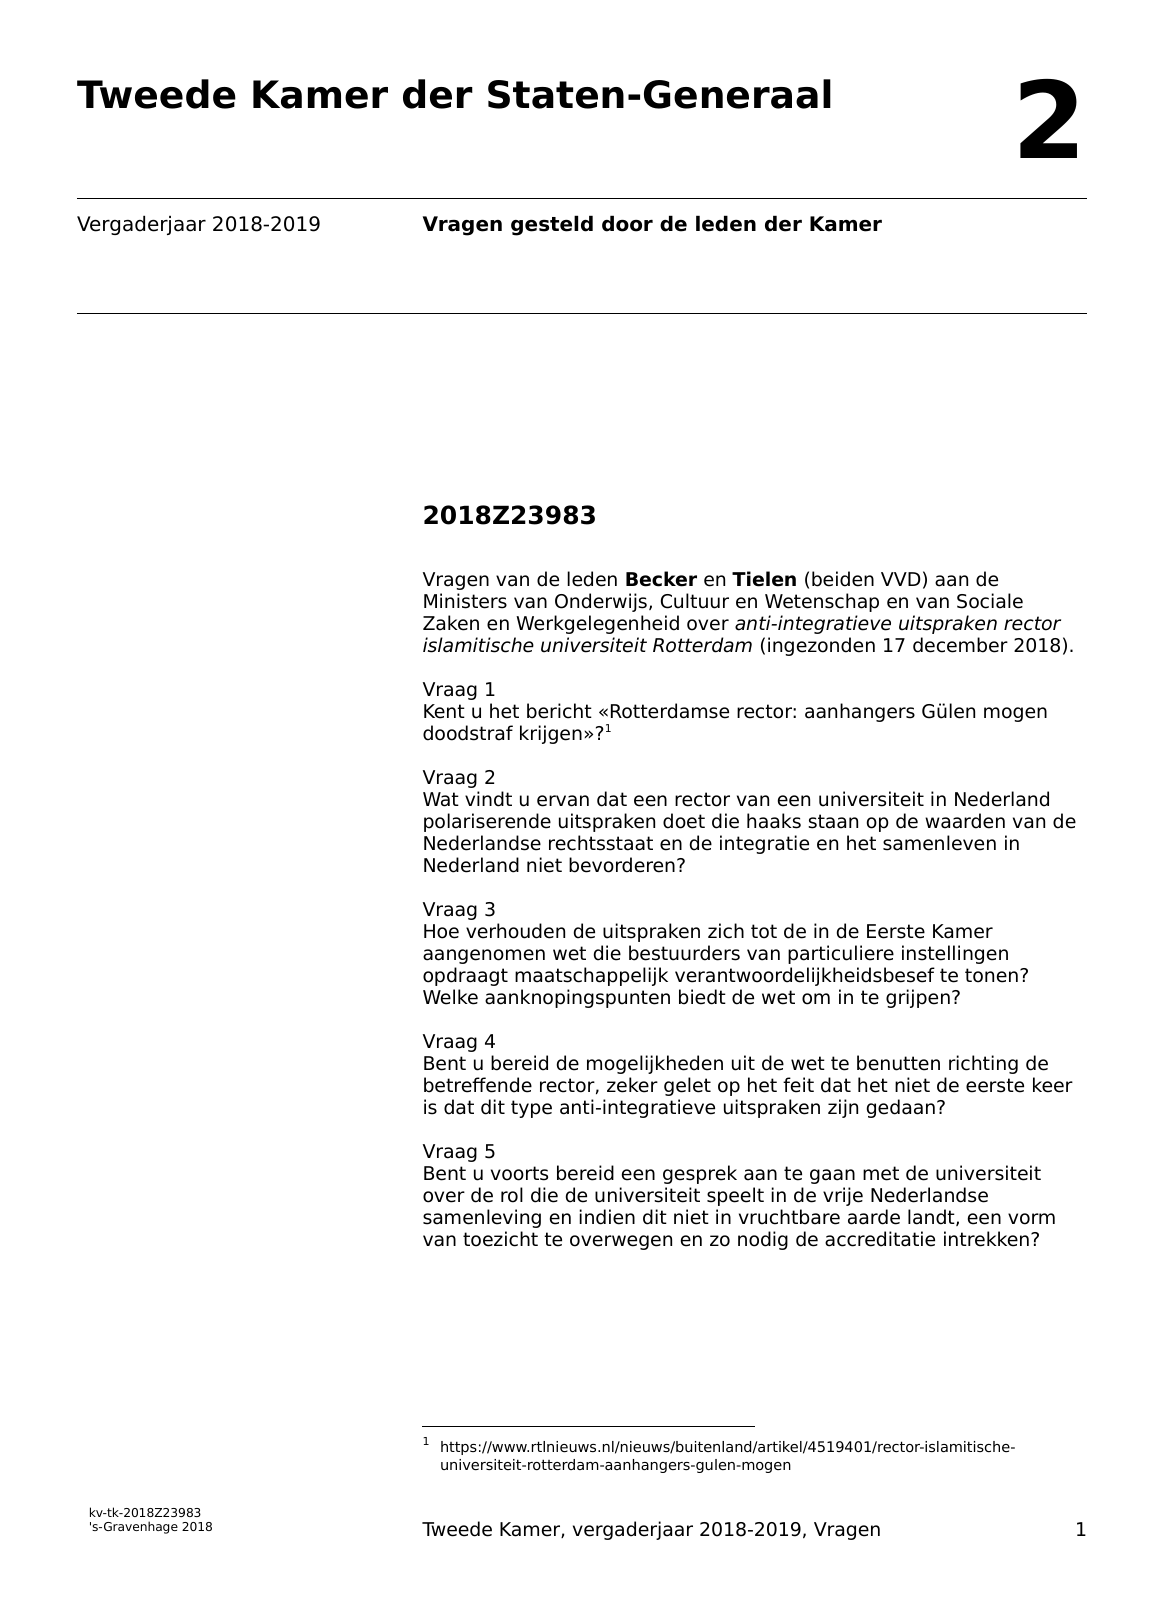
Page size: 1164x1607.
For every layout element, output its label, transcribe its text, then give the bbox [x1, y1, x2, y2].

text Vraag 5 [422, 1141, 1087, 1163]
table_cell Vragen gesteld door de leden der Kamer [422, 199, 1087, 313]
text Vraag 1 [422, 679, 1087, 701]
text Wat vindt u ervan dat een rector van een universiteit in Nederland polariserende uitspraken doet die haaks staan op de waarden van de Nederlandse rechtsstaat en de integratie en het samenleven in Nederland niet bevorderen? [422, 789, 1087, 877]
table_cell Vergaderjaar 2018-2019 [77, 199, 422, 313]
text 2018Z23983 [422, 501, 1087, 531]
text Vraag 2 [422, 767, 1087, 789]
text Bent u bereid de mogelijkheden uit de wet te benutten richting de betreffende rector, zeker gelet op het feit dat het niet de eerste keer is dat dit type anti-integratieve uitspraken zijn gedaan? [422, 1053, 1087, 1119]
text kv-tk-2018Z23983 [88, 1506, 323, 1520]
text Vragen van de leden Becker en Tielen (beiden VVD) aan de Ministers van Onderwijs, Cultuur en Wetenschap en van Sociale Zaken en Werkgelegenheid over anti-integratieve uitspraken rector islamitische universiteit Rotterdam (ingezonden 17 december 2018). [422, 569, 1087, 657]
text Bent u voorts bereid een gesprek aan te gaan met de universiteit over de rol die de universiteit speelt in de vrije Nederlandse samenleving en indien dit niet in vruchtbare aarde landt, een vorm van toezicht te overwegen en zo nodig de accreditatie intrekken? [422, 1163, 1087, 1251]
text Kent u het bericht «Rotterdamse rector: aanhangers Gülen mogen doodstraf krijgen»? [422, 701, 1087, 745]
text Vraag 4 [422, 1031, 1087, 1053]
table_header Tweede Kamer der Staten-Generaal [77, 59, 886, 198]
text Hoe verhouden de uitspraken zich tot de in de Eerste Kamer aangenomen wet die bestuurders van particuliere instellingen opdraagt maatschappelijk verantwoordelijkheidsbesef te tonen? Welke aanknopingspunten biedt de wet om in te grijpen? [422, 921, 1087, 1009]
text 's-Gravenhage 2018 [88, 1520, 323, 1534]
table_header 2 [886, 59, 1087, 198]
text Vraag 3 [422, 899, 1087, 921]
text https://www.rtlnieuws.nl/nieuws/buitenland/artikel/4519401/rector-islamitische-universiteit-rotterdam-aanhangers-gulen-mogen [422, 1435, 1087, 1474]
